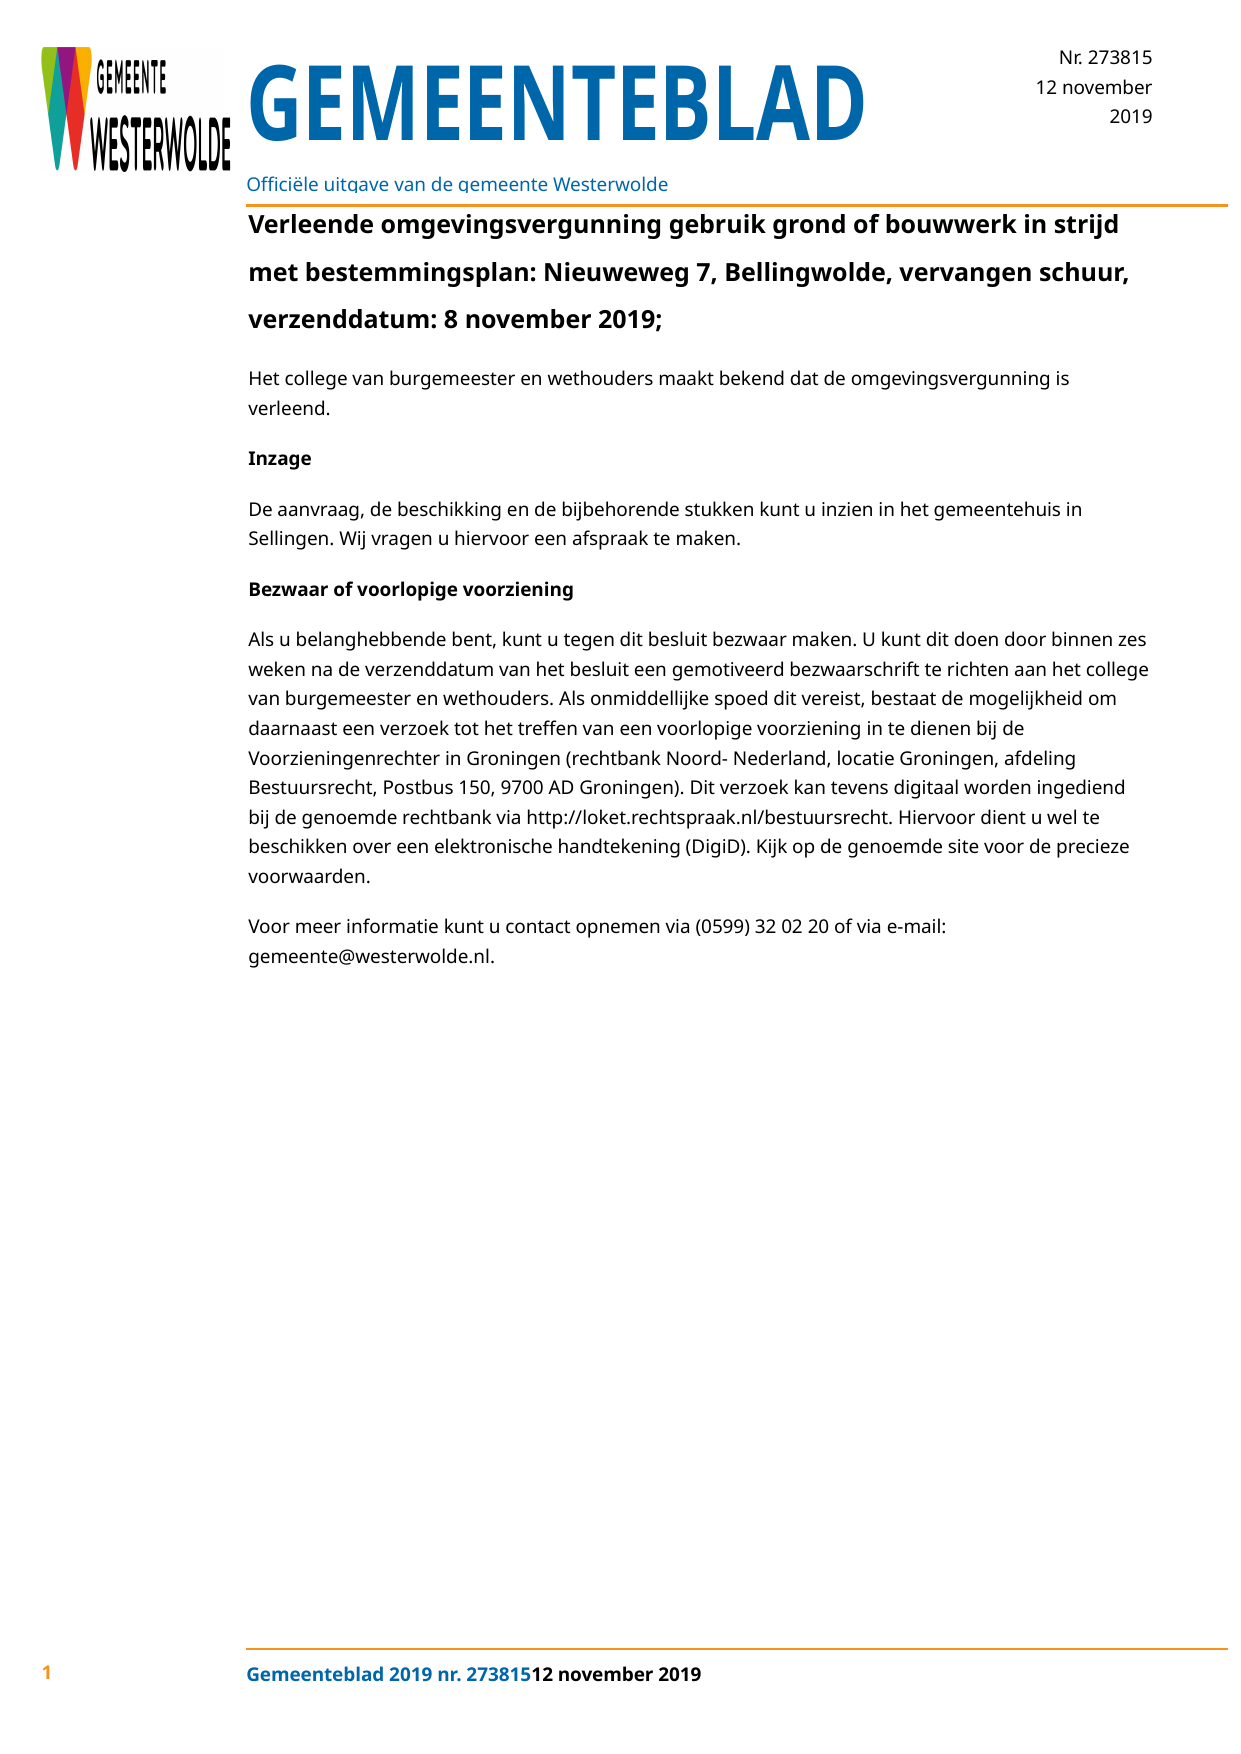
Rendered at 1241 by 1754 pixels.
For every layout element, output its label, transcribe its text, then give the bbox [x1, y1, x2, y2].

text Bezwaar of voorlopige voorziening [248, 576, 1152, 602]
text Verleende omgevingsvergunning gebruik grond of bouwwerk in strijd met bestemmingsplan: Nieuweweg 7, Bellingwolde, vervangen schuur, verzenddatum: 8 november 2019; [248, 207, 1152, 336]
text Het college van burgemeester en wethouders maakt bekend dat de omgevingsvergunning is verleend. [248, 366, 1152, 421]
text De aanvraag, de beschikking en de bijbehorende stukken kunt u inzien in het gemeentehuis in Sellingen. Wij vragen u hiervoor een afspraak te maken. [248, 496, 1152, 551]
text Als u belanghebbende bent, kunt u tegen dit besluit bezwaar maken. U kunt dit doen door binnen zes weken na de verzenddatum van het besluit een gemotiveerd bezwaarschrift te richten aan het college van burgemeester en wethouders. Als onmiddellijke spoed dit vereist, bestaat de mogelijkheid om daarnaast een verzoek tot het treffen van een voorlopige voorziening in te dienen bij de Voorzieningenrechter in Groningen (rechtbank Noord- Nederland, locatie Groningen, afdeling Bestuursrecht, Postbus 150, 9700 AD Groningen). Dit verzoek kan tevens digitaal worden ingediend bij de genoemde rechtbank via http://loket.rechtspraak.nl/bestuursrecht. Hiervoor dient u wel te beschikken over een elektronische handtekening (DigiD). Kijk op de genoemde site voor de precieze voorwaarden. [248, 626, 1152, 889]
text Voor meer informatie kunt u contact opnemen via (0599) 32 02 20 of via e-mail: gemeente@westerwolde.nl. [248, 913, 1152, 969]
text Inzage [248, 446, 1152, 471]
picture [41, 47, 231, 172]
